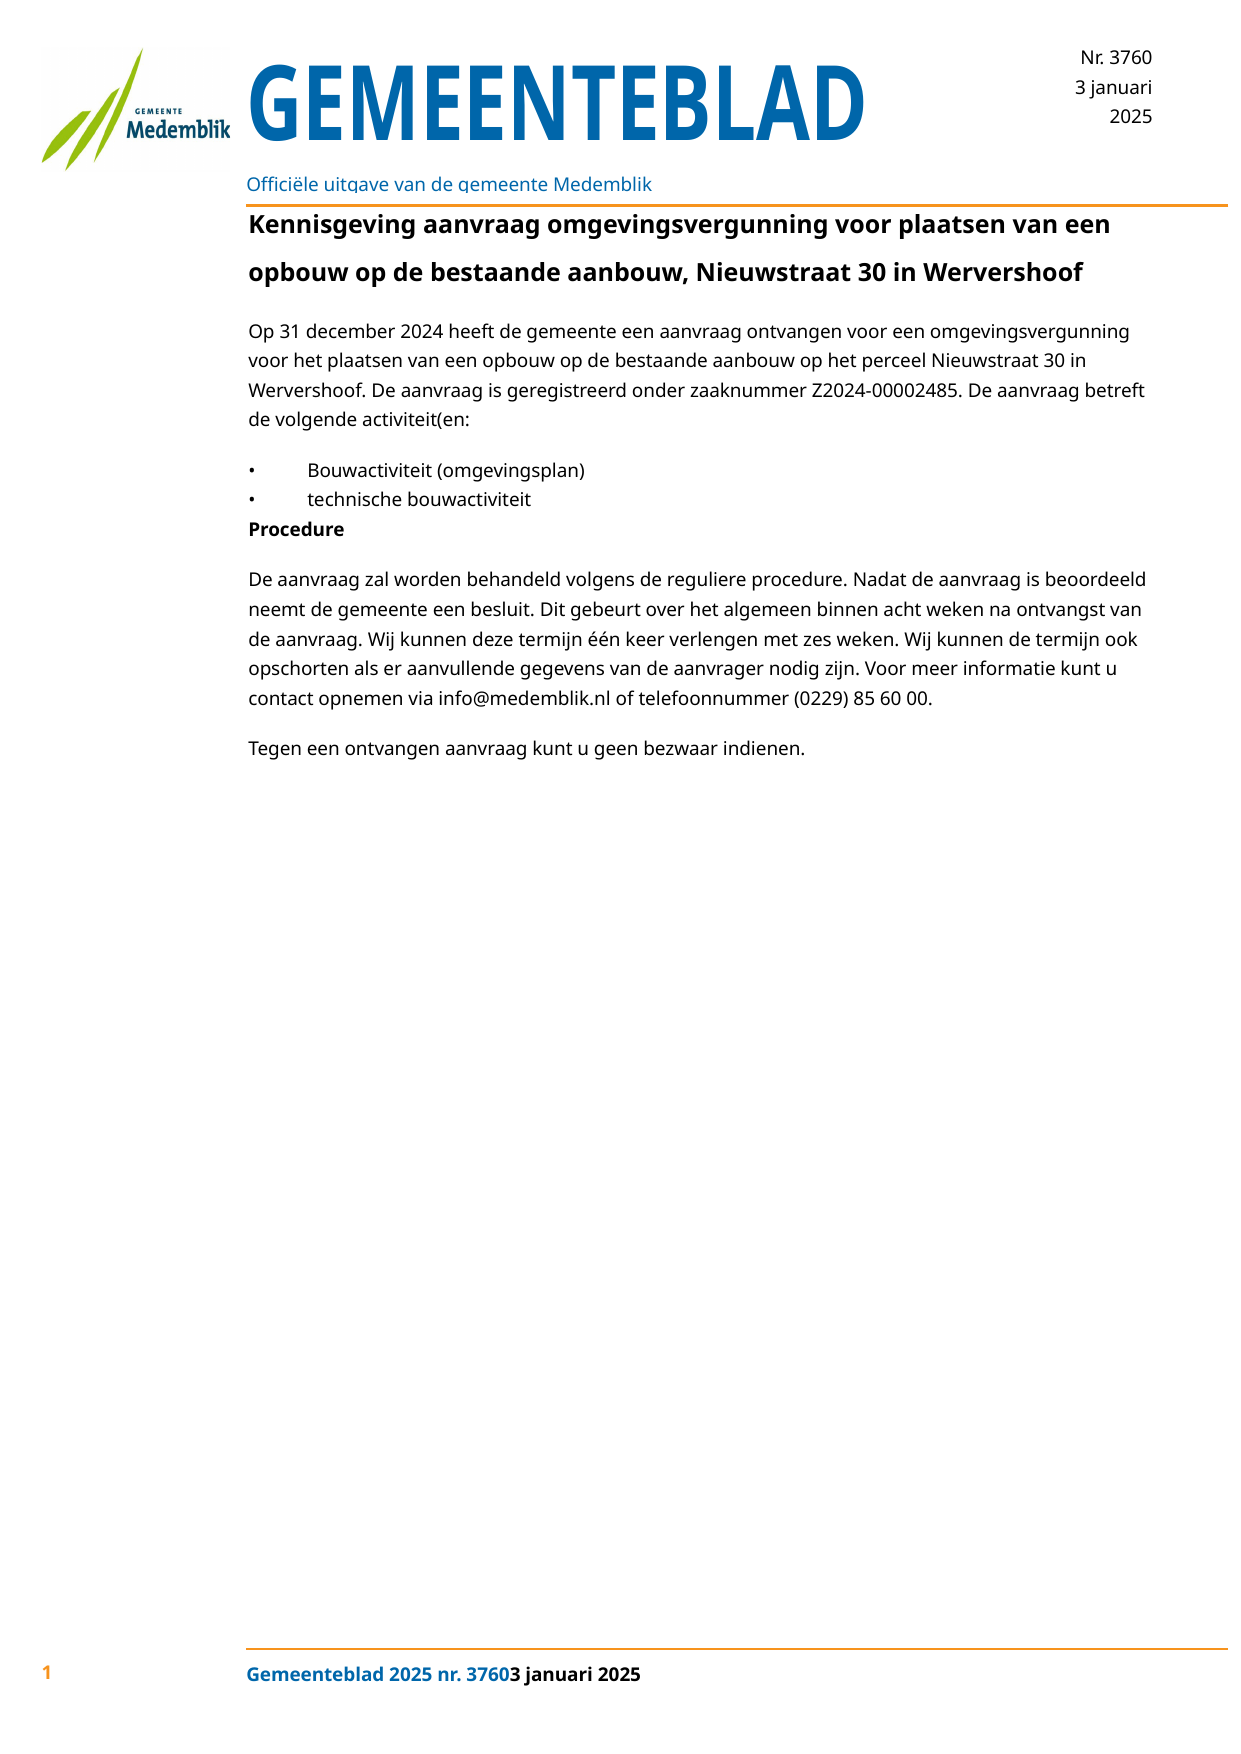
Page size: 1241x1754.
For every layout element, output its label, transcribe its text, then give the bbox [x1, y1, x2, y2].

list technische bouwactiviteit [248, 487, 1152, 512]
text Tegen een ontvangen aanvraag kunt u geen bezwaar indienen. [248, 735, 1152, 761]
list Bouwactiviteit (omgevingsplan) [248, 457, 1152, 483]
text Procedure [248, 516, 1152, 542]
text Op 31 december 2024 heeft de gemeente een aanvraag ontvangen voor een omgevingsvergunning voor het plaatsen van een opbouw op de bestaande aanbouw op het perceel Nieuwstraat 30 in Wervershoof. De aanvraag is geregistreerd onder zaaknummer Z2024-00002485. De aanvraag betreft de volgende activiteit(en: [248, 318, 1152, 432]
text Kennisgeving aanvraag omgevingsvergunning voor plaatsen van een opbouw op de bestaande aanbouw, Nieuwstraat 30 in Wervershoof [248, 207, 1152, 288]
picture [41, 47, 231, 172]
text De aanvraag zal worden behandeld volgens de reguliere procedure. Nadat de aanvraag is beoordeeld neemt de gemeente een besluit. Dit gebeurt over het algemeen binnen acht weken na ontvangst van de aanvraag. Wij kunnen deze termijn één keer verlengen met zes weken. Wij kunnen de termijn ook opschorten als er aanvullende gegevens van de aanvrager nodig zijn. Voor meer informatie kunt u contact opnemen via info@medemblik.nl of telefoonnummer (0229) 85 60 00. [248, 567, 1152, 711]
